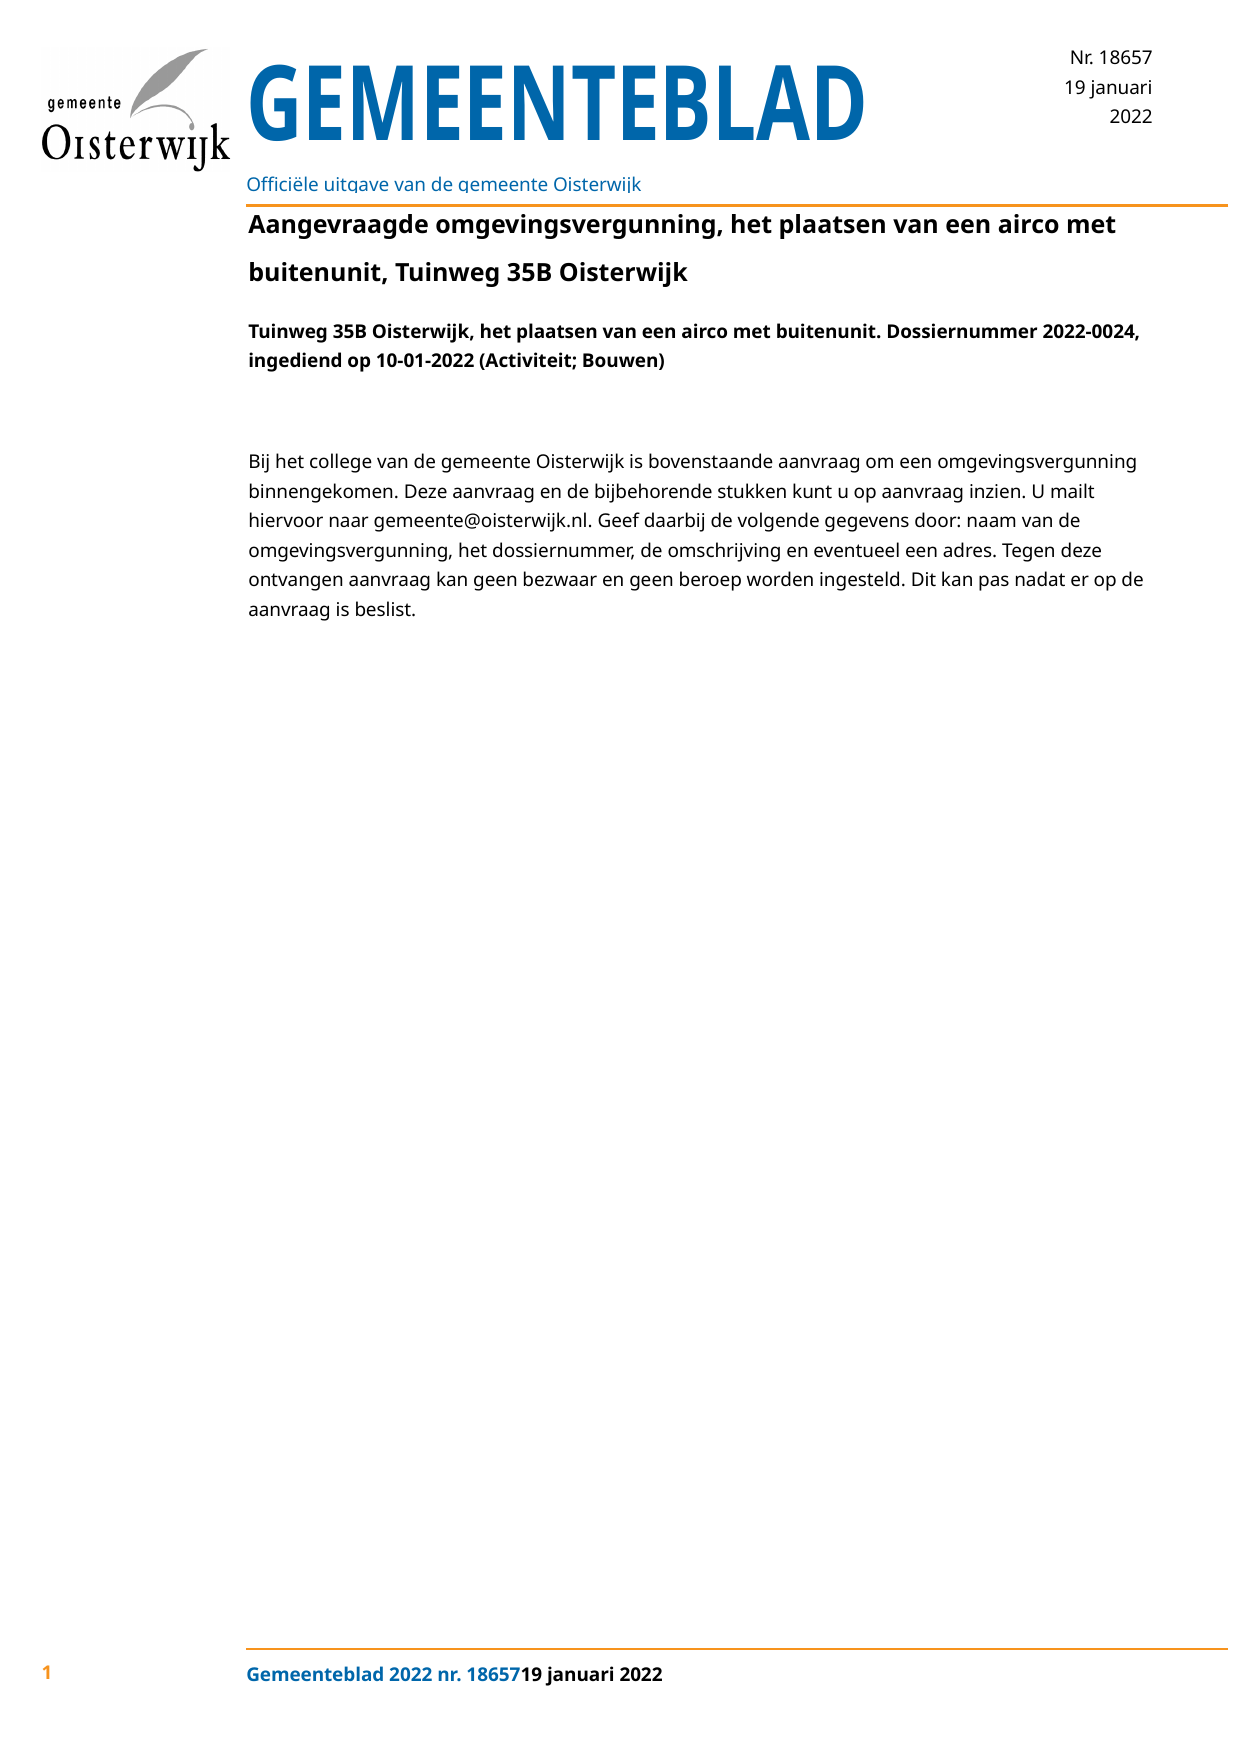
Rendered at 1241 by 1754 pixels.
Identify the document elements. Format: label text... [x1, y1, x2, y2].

picture [41, 47, 231, 172]
text Tuinweg 35B Oisterwijk, het plaatsen van een airco met buitenunit. Dossiernummer 2022-0024, ingediend op 10-01-2022 (Activiteit; Bouwen) [248, 318, 1152, 373]
text Bij het college van de gemeente Oisterwijk is bovenstaande aanvraag om een omgevingsvergunning binnengekomen. Deze aanvraag en de bijbehorende stukken kunt u op aanvraag inzien. U mailt hiervoor naar gemeente@oisterwijk.nl. Geef daarbij de volgende gegevens door: naam van de omgevingsvergunning, het dossiernummer, de omschrijving en eventueel een adres. Tegen deze ontvangen aanvraag kan geen bezwaar en geen beroep worden ingesteld. Dit kan pas nadat er op de aanvraag is beslist. [248, 448, 1152, 622]
text Aangevraagde omgevingsvergunning, het plaatsen van een airco met buitenunit, Tuinweg 35B Oisterwijk [248, 207, 1152, 288]
